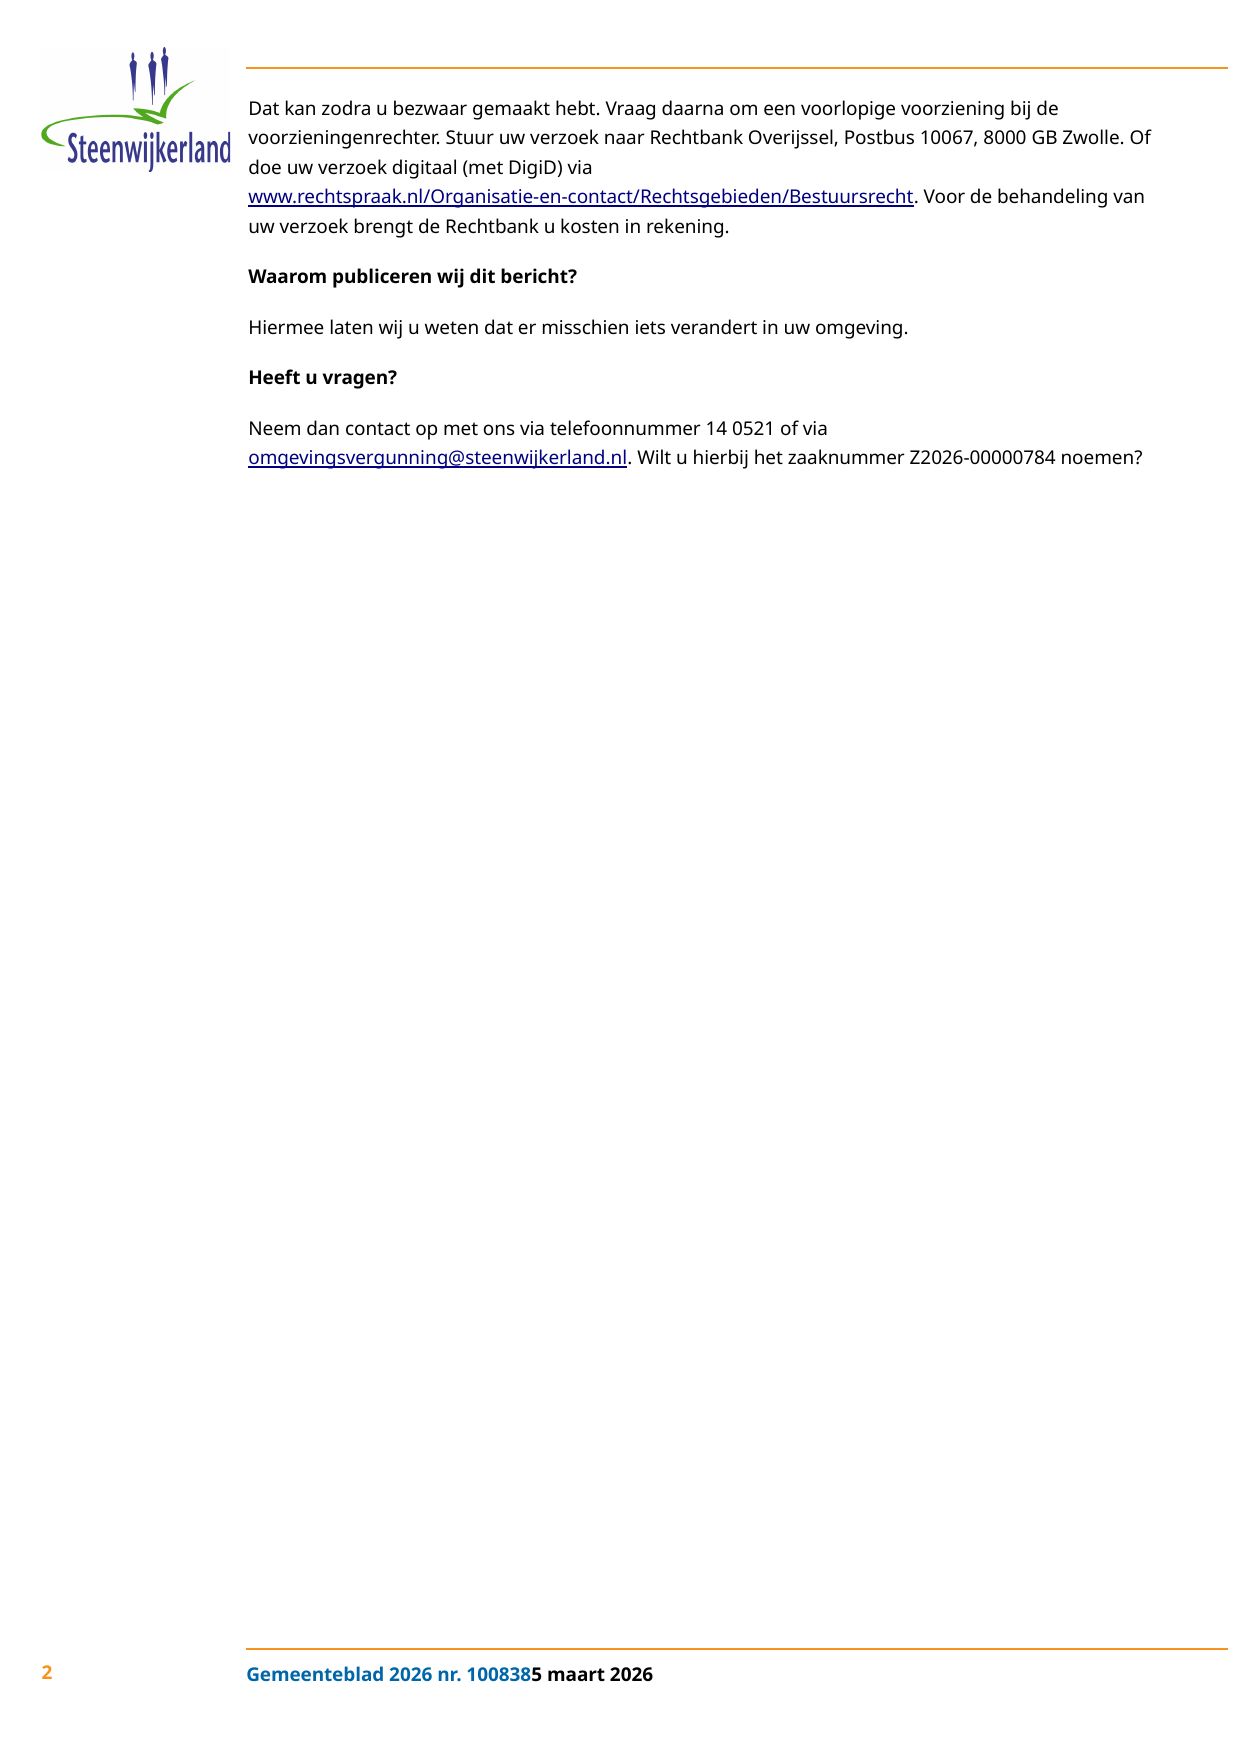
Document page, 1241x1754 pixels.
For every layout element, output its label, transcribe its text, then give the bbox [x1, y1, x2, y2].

text Waarom publiceren wij dit bericht? [248, 263, 1152, 289]
text Neem dan contact op met ons via telefoonnummer 14 0521 of via omgevingsvergunning@steenwijkerland.nl. Wilt u hierbij het zaaknummer Z2026-00000784 noemen? [248, 415, 1152, 470]
text Dat kan zodra u bezwaar gemaakt hebt. Vraag daarna om een voorlopige voorziening bij de voorzieningenrechter. Stuur uw verzoek naar Rechtbank Overijssel, Postbus 10067, 8000 GB Zwolle. Of doe uw verzoek digitaal (met DigiD) via www.rechtspraak.nl/Organisatie-en-contact/Rechtsgebieden/Bestuursrecht. Voor de behandeling van uw verzoek brengt de Rechtbank u kosten in rekening. [248, 95, 1152, 239]
picture [41, 47, 231, 172]
text Heeft u vragen? [248, 364, 1152, 390]
text Hiermee laten wij u weten dat er misschien iets verandert in uw omgeving. [248, 314, 1152, 340]
